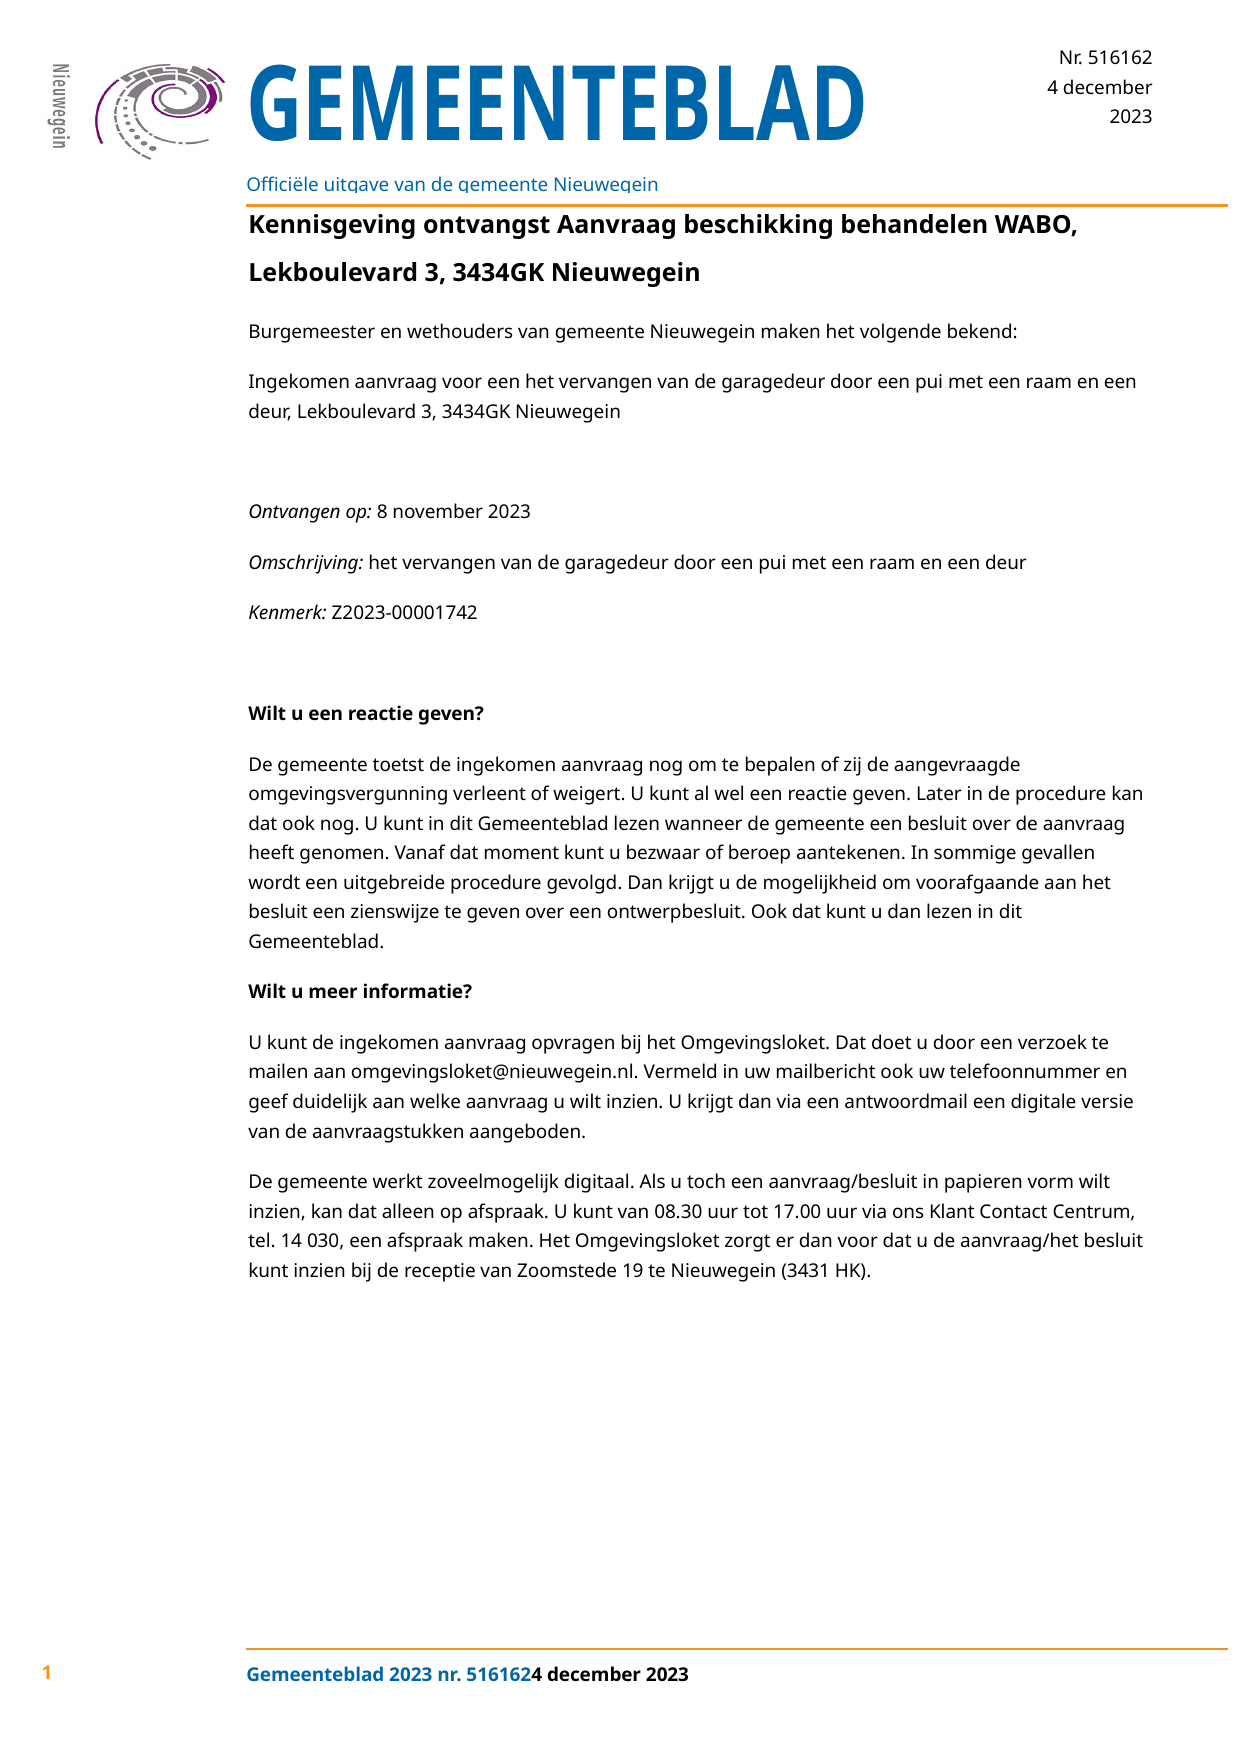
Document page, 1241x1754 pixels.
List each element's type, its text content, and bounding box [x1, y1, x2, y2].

text Ingekomen aanvraag voor een het vervangen van de garagedeur door een pui met een raam en een deur, Lekboulevard 3, 3434GK Nieuwegein [248, 368, 1152, 424]
text Burgemeester en wethouders van gemeente Nieuwegein maken het volgende bekend: [248, 318, 1152, 344]
text U kunt de ingekomen aanvraag opvragen bij het Omgevingsloket. Dat doet u door een verzoek te mailen aan omgevingsloket@nieuwegein.nl. Vermeld in uw mailbericht ook uw telefoonnummer en geef duidelijk aan welke aanvraag u wilt inzien. U krijgt dan via een antwoordmail een digitale versie van de aanvraagstukken aangeboden. [248, 1029, 1152, 1144]
text Omschrijving: het vervangen van de garagedeur door een pui met een raam en een deur [248, 549, 1152, 575]
text Kenmerk: Z2023-00001742 [248, 599, 1152, 625]
text De gemeente toetst de ingekomen aanvraag nog om te bepalen of zij de aangevraagde omgevingsvergunning verleent of weigert. U kunt al wel een reactie geven. Later in de procedure kan dat ook nog. U kunt in dit Gemeenteblad lezen wanneer de gemeente een besluit over de aanvraag heeft genomen. Vanaf dat moment kunt u bezwaar of beroep aantekenen. In sommige gevallen wordt een uitgebreide procedure gevolgd. Dan krijgt u de mogelijkheid om voorafgaande aan het besluit een zienswijze te geven over een ontwerpbesluit. Ook dat kunt u dan lezen in dit Gemeenteblad. [248, 751, 1152, 954]
picture [41, 47, 231, 172]
text Wilt u een reactie geven? [248, 700, 1152, 726]
text Kennisgeving ontvangst Aanvraag beschikking behandelen WABO, Lekboulevard 3, 3434GK Nieuwegein [248, 207, 1152, 288]
text De gemeente werkt zoveelmogelijk digitaal. Als u toch een aanvraag/besluit in papieren vorm wilt inzien, kan dat alleen op afspraak. U kunt van 08.30 uur tot 17.00 uur via ons Klant Contact Centrum, tel. 14 030, een afspraak maken. Het Omgevingsloket zorgt er dan voor dat u de aanvraag/het besluit kunt inzien bij de receptie van Zoomstede 19 te Nieuwegein (3431 HK). [248, 1168, 1152, 1283]
text Wilt u meer informatie? [248, 979, 1152, 1004]
text Ontvangen op: 8 november 2023 [248, 499, 1152, 524]
